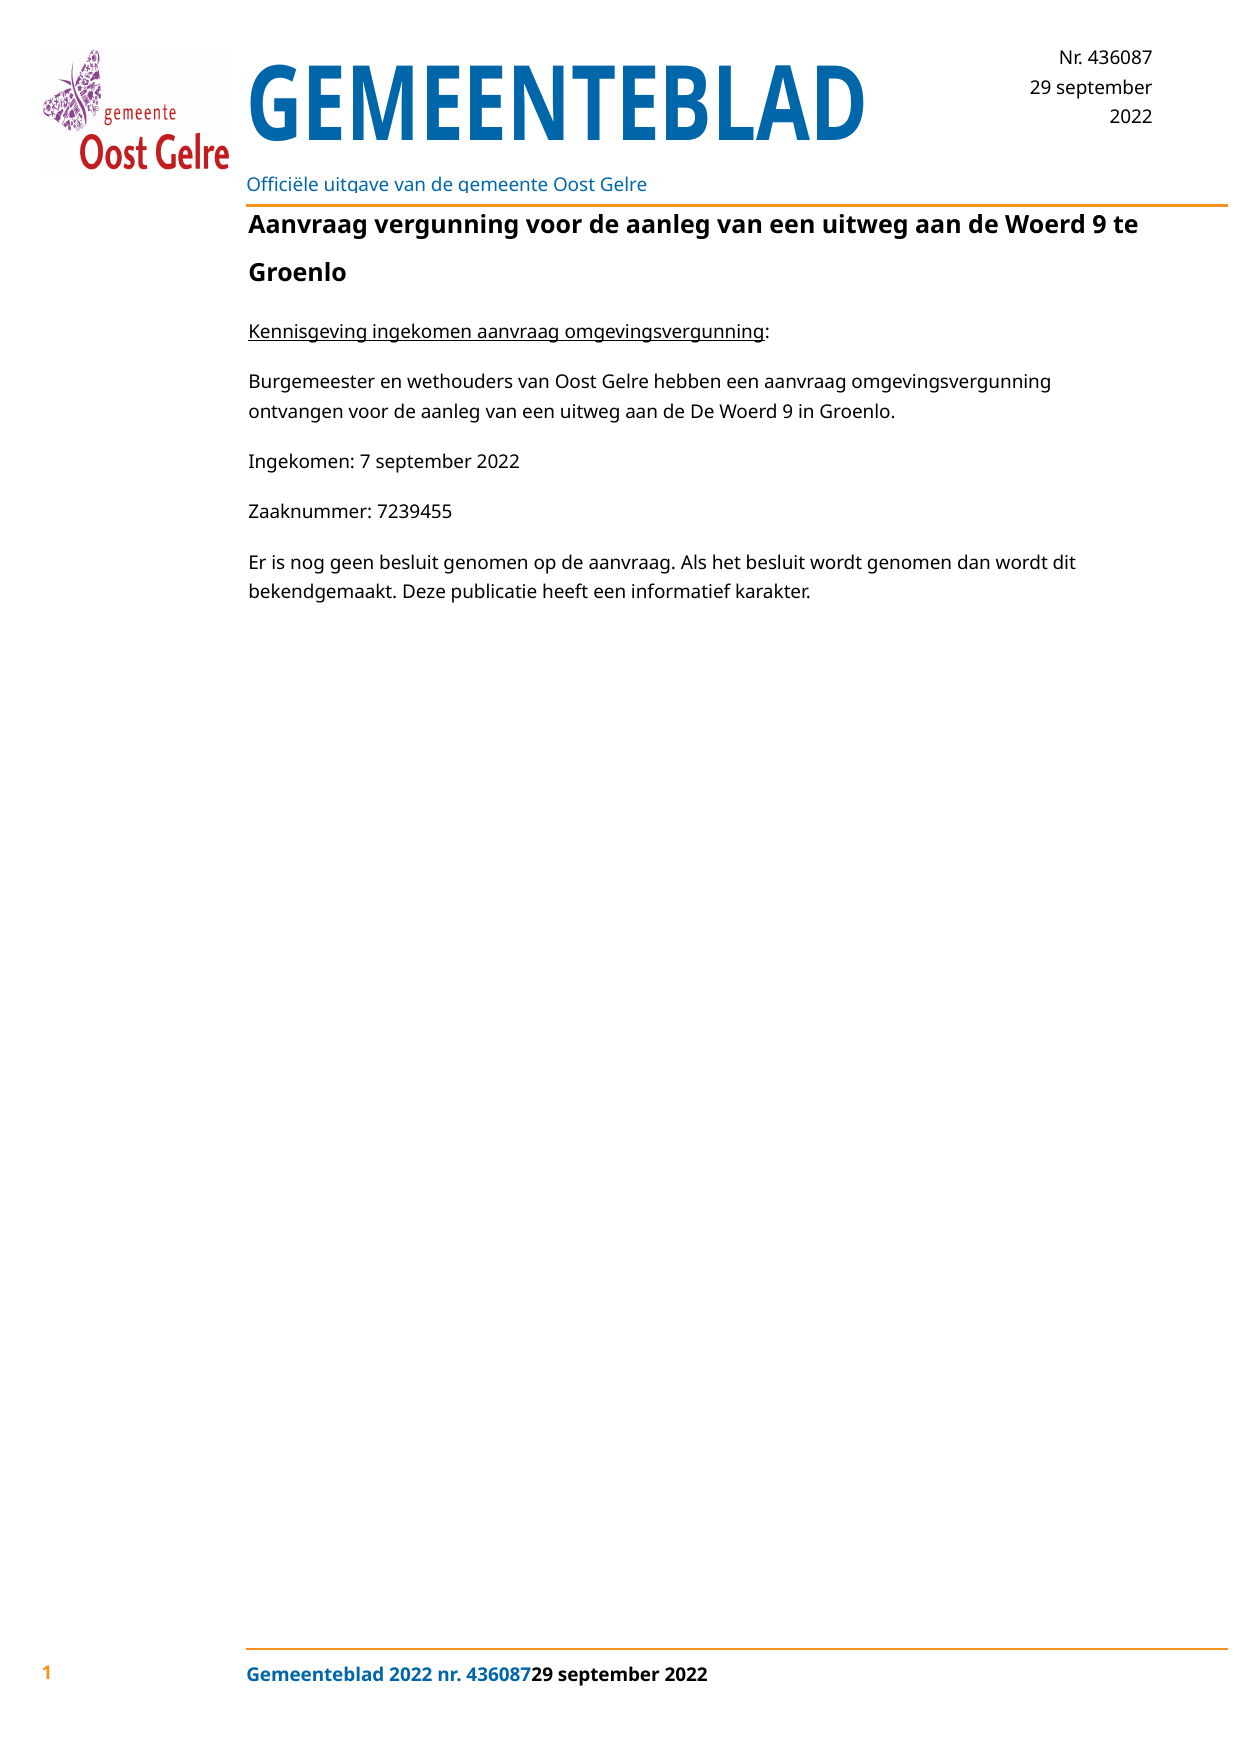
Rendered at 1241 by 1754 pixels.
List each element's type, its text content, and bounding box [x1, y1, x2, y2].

picture [41, 47, 231, 172]
text Aanvraag vergunning voor de aanleg van een uitweg aan de Woerd 9 te Groenlo [248, 207, 1152, 288]
text Burgemeester en wethouders van Oost Gelre hebben een aanvraag omgevingsvergunning ontvangen voor de aanleg van een uitweg aan de De Woerd 9 in Groenlo. [248, 368, 1152, 424]
text Kennisgeving ingekomen aanvraag omgevingsvergunning: [248, 318, 1152, 344]
text Ingekomen: 7 september 2022 [248, 448, 1152, 474]
text Zaaknummer: 7239455 [248, 499, 1152, 524]
text Er is nog geen besluit genomen op de aanvraag. Als het besluit wordt genomen dan wordt dit bekendgemaakt. Deze publicatie heeft een informatief karakter. [248, 549, 1152, 604]
